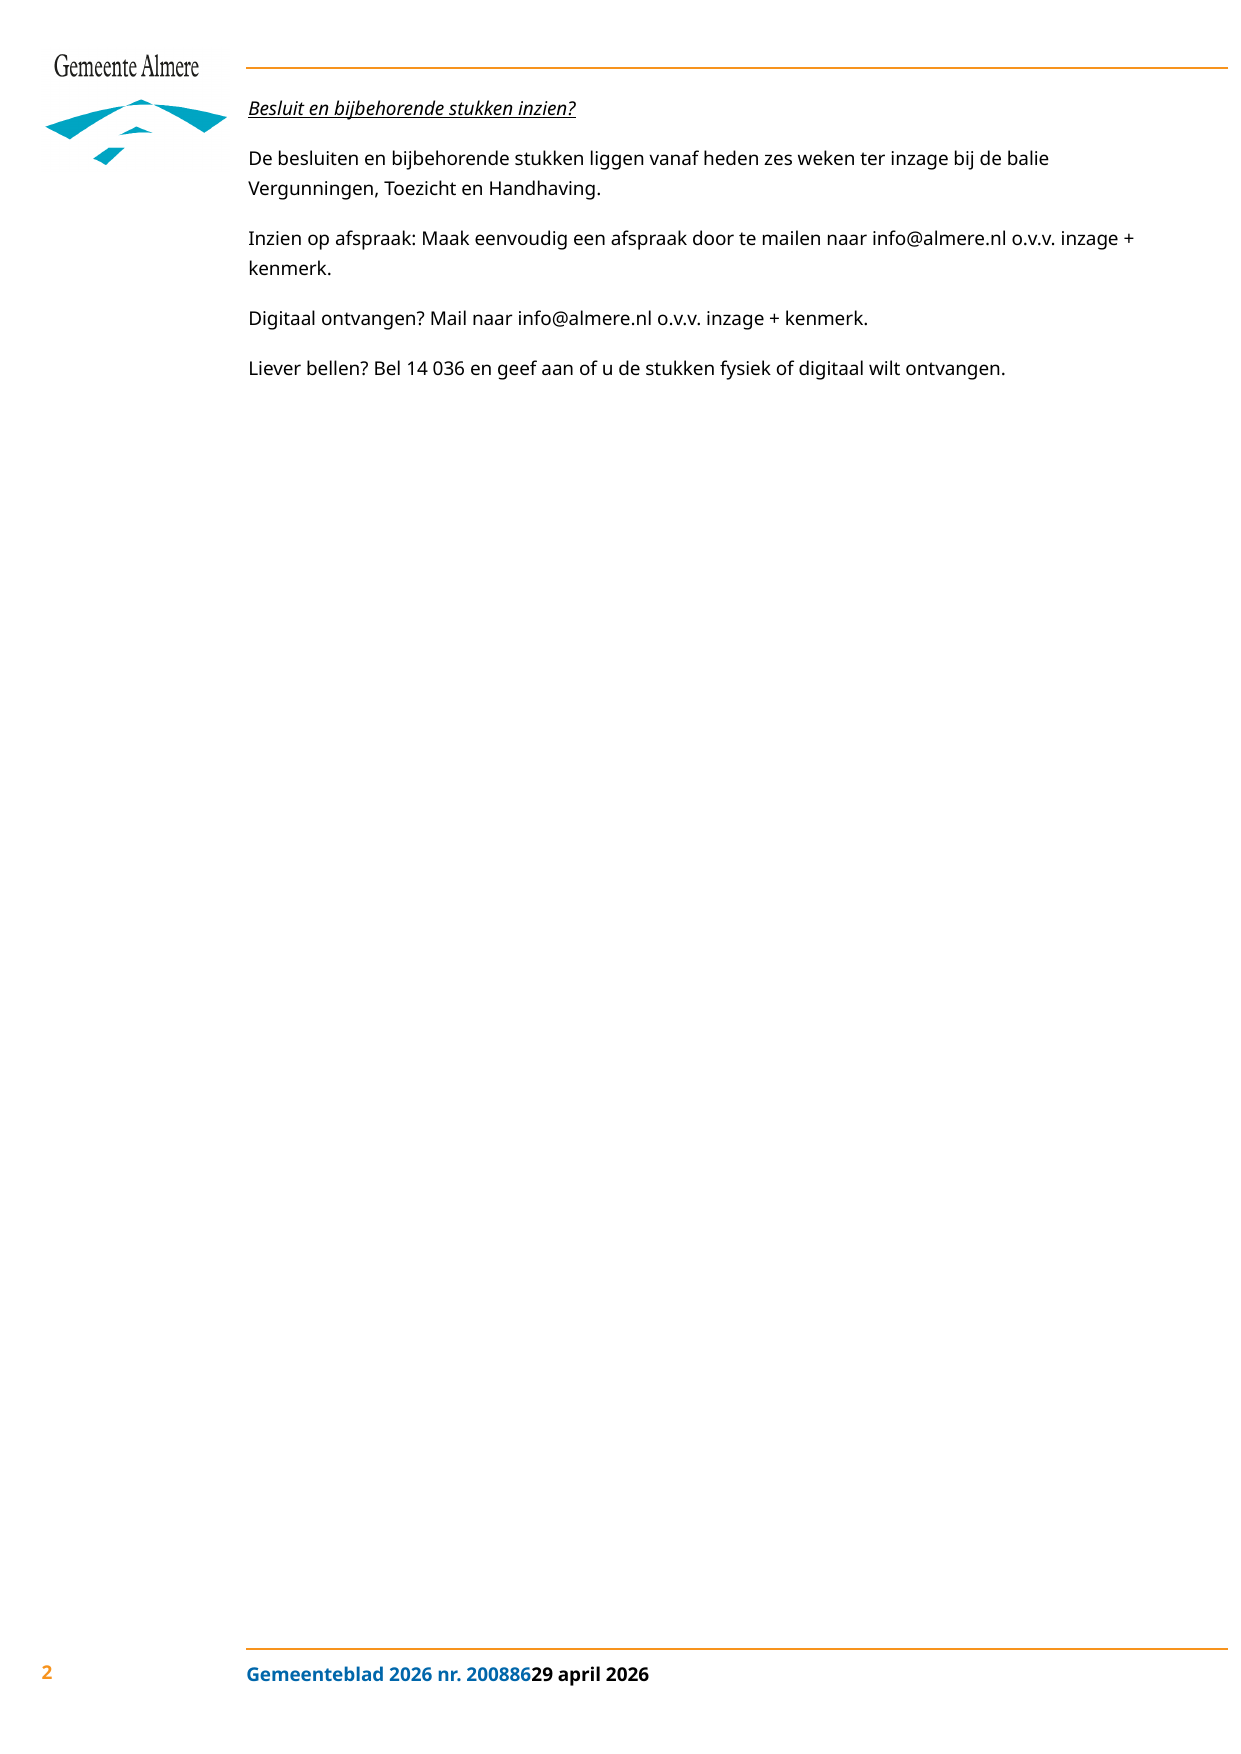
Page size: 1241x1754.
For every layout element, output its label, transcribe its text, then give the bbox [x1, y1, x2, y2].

text De besluiten en bijbehorende stukken liggen vanaf heden zes weken ter inzage bij de balie Vergunningen, Toezicht en Handhaving. [248, 145, 1152, 201]
text Digitaal ontvangen? Mail naar info@almere.nl o.v.v. inzage + kenmerk. [248, 305, 1152, 331]
text Besluit en bijbehorende stukken inzien? [248, 95, 1152, 121]
text Liever bellen? Bel 14 036 en geef aan of u de stukken fysiek of digitaal wilt ontvangen. [248, 356, 1152, 381]
text Inzien op afspraak: Maak eenvoudig een afspraak door te mailen naar info@almere.nl o.v.v. inzage + kenmerk. [248, 225, 1152, 281]
picture [41, 47, 231, 172]
